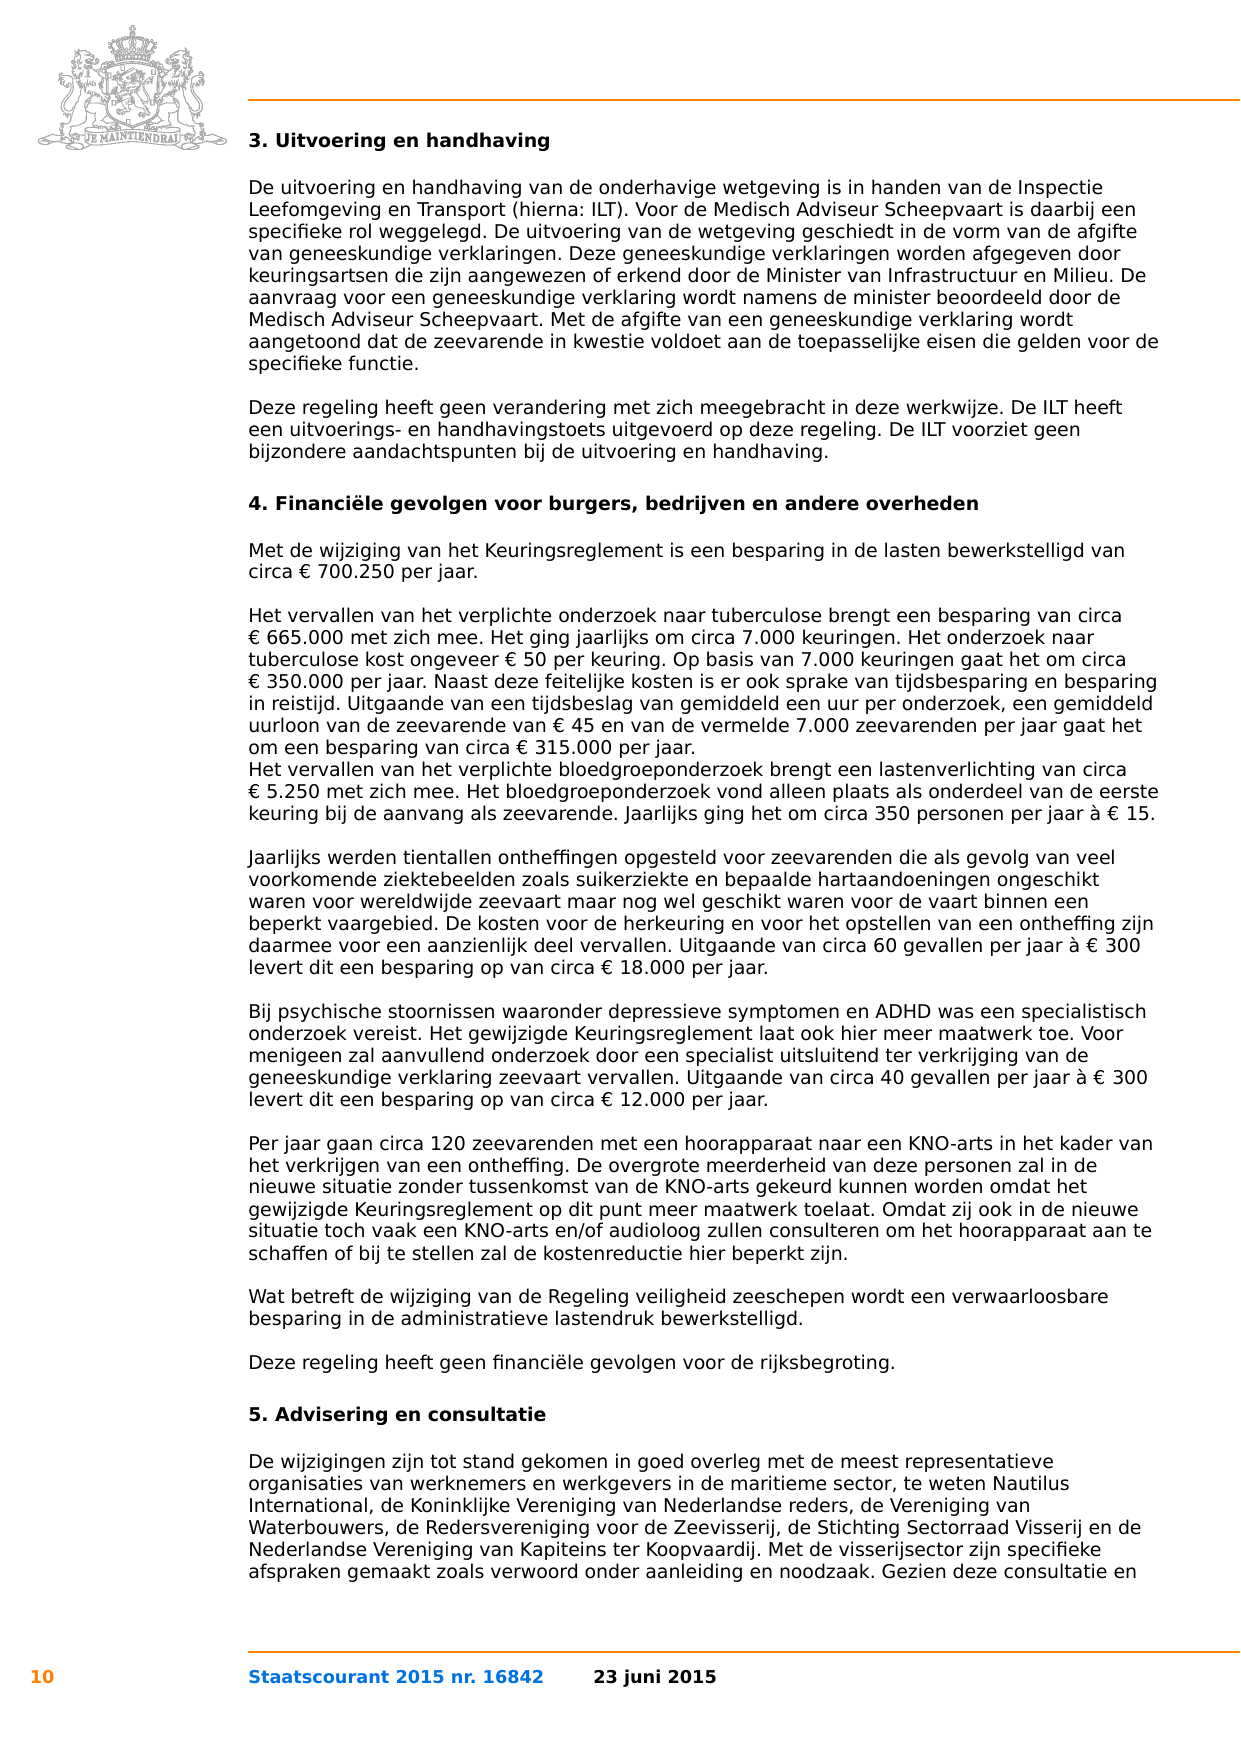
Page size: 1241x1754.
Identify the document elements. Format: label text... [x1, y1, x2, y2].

text De wijzigingen zijn tot stand gekomen in goed overleg met de meest representatieve organisaties van werknemers en werkgevers in de maritieme sector, te weten Nautilus International, de Koninklijke Vereniging van Nederlandse reders, de Vereniging van Waterbouwers, de Redersvereniging voor de Zeevisserij, de Stichting Sectorraad Visserij en de Nederlandse Vereniging van Kapiteins ter Koopvaardij. Met de visserijsector zijn specifieke afspraken gemaakt zoals verwoord onder aanleiding en noodzaak. Gezien deze consultatie en [248, 1451, 1163, 1583]
subtitle 4. Financiële gevolgen voor burgers, bedrijven en andere overheden [248, 492, 1163, 514]
text Per jaar gaan circa 120 zeevarenden met een hoorapparaat naar een KNO-arts in het kader van het verkrijgen van een ontheffing. De overgrote meerderheid van deze personen zal in de nieuwe situatie zonder tussenkomst van de KNO-arts gekeurd kunnen worden omdat het gewijzigde Keuringsreglement op dit punt meer maatwerk toelaat. Omdat zij ook in de nieuwe situatie toch vaak een KNO-arts en/of audioloog zullen consulteren om het hoorapparaat aan te schaffen of bij te stellen zal de kostenreductie hier beperkt zijn. [248, 1132, 1163, 1264]
text Wat betreft de wijziging van de Regeling veiligheid zeeschepen wordt een verwaarloosbare besparing in de administratieve lastendruk bewerkstelligd. [248, 1286, 1163, 1330]
subtitle 5. Advisering en consultatie [248, 1404, 1163, 1426]
text Bij psychische stoornissen waaronder depressieve symptomen en ADHD was een specialistisch onderzoek vereist. Het gewijzigde Keuringsreglement laat ook hier meer maatwerk toe. Voor menigeen zal aanvullend onderzoek door een specialist uitsluitend ter verkrijging van de geneeskundige verklaring zeevaart vervallen. Uitgaande van circa 40 gevallen per jaar à € 300 levert dit een besparing op van circa € 12.000 per jaar. [248, 1001, 1163, 1111]
text De uitvoering en handhaving van de onderhavige wetgeving is in handen van de Inspectie Leefomgeving en Transport (hierna: ILT). Voor de Medisch Adviseur Scheepvaart is daarbij een specifieke rol weggelegd. De uitvoering van de wetgeving geschiedt in de vorm van de afgifte van geneeskundige verklaringen. Deze geneeskundige verklaringen worden afgegeven door keuringsartsen die zijn aangewezen of erkend door de Minister van Infrastructuur en Milieu. De aanvraag voor een geneeskundige verklaring wordt namens de minister beoordeeld door de Medisch Adviseur Scheepvaart. Met de afgifte van een geneeskundige verklaring wordt aangetoond dat de zeevarende in kwestie voldoet aan de toepasselijke eisen die gelden voor de specifieke functie. [248, 177, 1163, 375]
text Met de wijziging van het Keuringsreglement is een besparing in de lasten bewerkstelligd van circa € 700.250 per jaar. [248, 539, 1163, 583]
picture [38, 25, 227, 150]
text Het vervallen van het verplichte onderzoek naar tuberculose brengt een besparing van circa € 665.000 met zich mee. Het ging jaarlijks om circa 7.000 keuringen. Het onderzoek naar tuberculose kost ongeveer € 50 per keuring. Op basis van 7.000 keuringen gaat het om circa € 350.000 per jaar. Naast deze feitelijke kosten is er ook sprake van tijdsbesparing en besparing in reistijd. Uitgaande van een tijdsbeslag van gemiddeld een uur per onderzoek, een gemiddeld uurloon van de zeevarende van € 45 en van de vermelde 7.000 zeevarenden per jaar gaat het om een besparing van circa € 315.000 per jaar. [248, 605, 1163, 759]
text Deze regeling heeft geen financiële gevolgen voor de rijksbegroting. [248, 1352, 1163, 1374]
text Jaarlijks werden tientallen ontheffingen opgesteld voor zeevarenden die als gevolg van veel voorkomende ziektebeelden zoals suikerziekte en bepaalde hartaandoeningen ongeschikt waren voor wereldwijde zeevaart maar nog wel geschikt waren voor de vaart binnen een beperkt vaargebied. De kosten voor de herkeuring en voor het opstellen van een ontheffing zijn daarmee voor een aanzienlijk deel vervallen. Uitgaande van circa 60 gevallen per jaar à € 300 levert dit een besparing op van circa € 18.000 per jaar. [248, 847, 1163, 979]
text Het vervallen van het verplichte bloedgroeponderzoek brengt een lastenverlichting van circa € 5.250 met zich mee. Het bloedgroeponderzoek vond alleen plaats als onderdeel van de eerste keuring bij de aanvang als zeevarende. Jaarlijks ging het om circa 350 personen per jaar à € 15. [248, 759, 1163, 825]
text Deze regeling heeft geen verandering met zich meegebracht in deze werkwijze. De ILT heeft een uitvoerings- en handhavingstoets uitgevoerd op deze regeling. De ILT voorziet geen bijzondere aandachtspunten bij de uitvoering en handhaving. [248, 397, 1163, 462]
subtitle 3. Uitvoering en handhaving [248, 130, 1163, 152]
